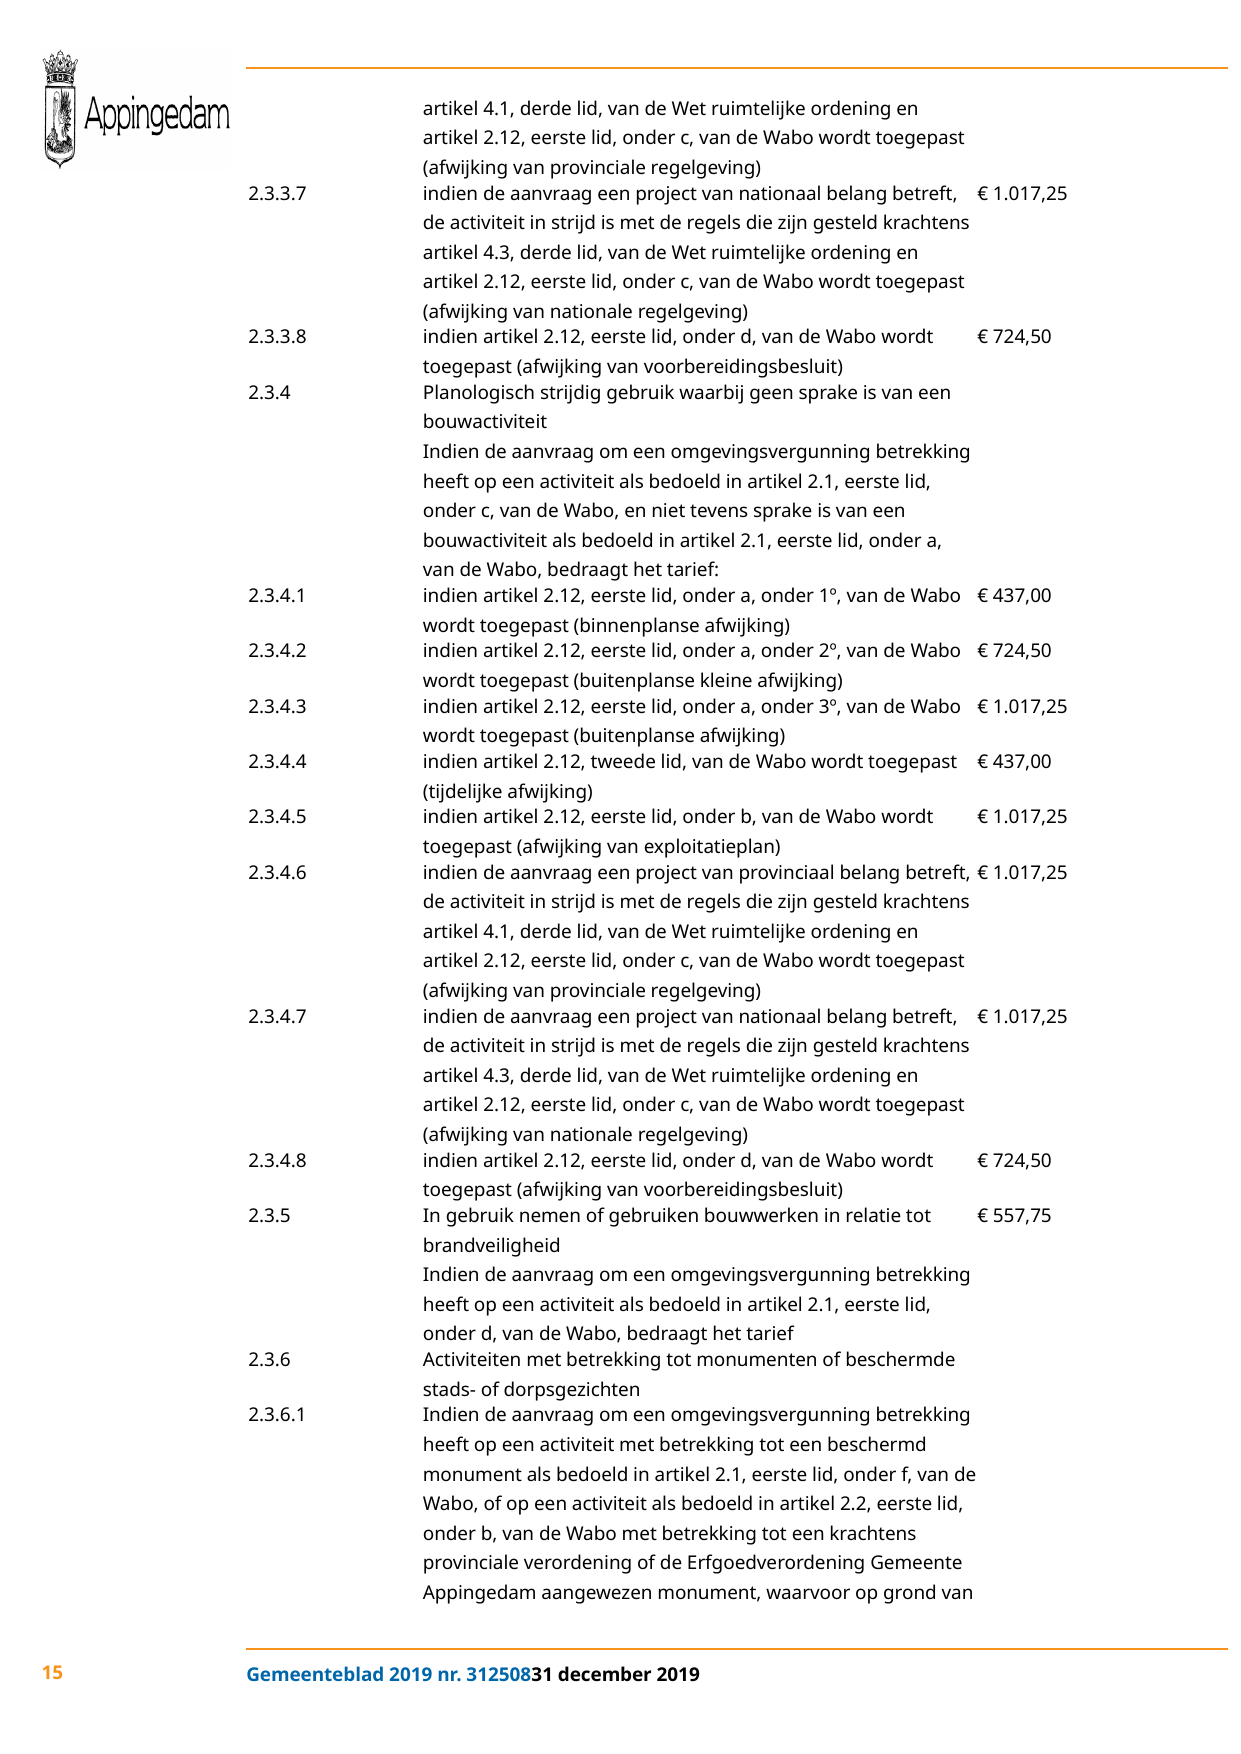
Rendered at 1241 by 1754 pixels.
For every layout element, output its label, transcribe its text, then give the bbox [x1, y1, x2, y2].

table_cell indien de aanvraag een project van provinciaal belang betreft, de activiteit in strijd is met de regels die zijn gesteld krachtens artikel 4.1, derde lid, van de Wet ruimtelijke ordening en artikel 2.12, eerste lid, onder c, van de Wabo wordt toegepast (afwijking van provinciale regelgeving) [423, 859, 977, 1003]
table_cell € 437,00 [977, 582, 1152, 638]
table_cell indien artikel 2.12, tweede lid, van de Wabo wordt toegepast (tijdelijke afwijking) [423, 748, 977, 803]
table_cell indien artikel 2.12, eerste lid, onder a, onder 2º, van de Wabo wordt toegepast (buitenplanse kleine afwijking) [423, 638, 977, 693]
table_cell Indien de aanvraag om een omgevingsvergunning betrekking heeft op een activiteit met betrekking tot een beschermd monument als bedoeld in artikel 2.1, eerste lid, onder f, van de Wabo, of op een activiteit als bedoeld in artikel 2.2, eerste lid, onder b, van de Wabo met betrekking tot een krachtens provinciale verordening of de Erfgoedverordening Gemeente Appingedam aangewezen monument, waarvoor op grond van [423, 1402, 977, 1605]
table_cell 2.3.6 [248, 1346, 423, 1402]
table_cell € 1.017,25 [977, 859, 1152, 1003]
picture [41, 47, 231, 172]
table_cell Activiteiten met betrekking tot monumenten of beschermde stads- of dorpsgezichten [423, 1346, 977, 1402]
table_cell 2.3.6.1 [248, 1402, 423, 1605]
table_cell indien de aanvraag een project van nationaal belang betreft, de activiteit in strijd is met de regels die zijn gesteld krachtens artikel 4.3, derde lid, van de Wet ruimtelijke ordening en artikel 2.12, eerste lid, onder c, van de Wabo wordt toegepast (afwijking van nationale regelgeving) [423, 180, 977, 324]
table_cell € 1.017,25 [977, 1003, 1152, 1147]
table_cell € 724,50 [977, 638, 1152, 693]
table_cell [248, 95, 423, 180]
table_cell 2.3.3.8 [248, 324, 423, 379]
table_cell € 437,00 [977, 748, 1152, 803]
table_cell indien artikel 2.12, eerste lid, onder a, onder 3º, van de Wabo wordt toegepast (buitenplanse afwijking) [423, 693, 977, 748]
table_cell € 1.017,25 [977, 180, 1152, 324]
table_cell indien artikel 2.12, eerste lid, onder d, van de Wabo wordt toegepast (afwijking van voorbereidingsbesluit) [423, 324, 977, 379]
table_cell indien de aanvraag een project van nationaal belang betreft, de activiteit in strijd is met de regels die zijn gesteld krachtens artikel 4.3, derde lid, van de Wet ruimtelijke ordening en artikel 2.12, eerste lid, onder c, van de Wabo wordt toegepast (afwijking van nationale regelgeving) [423, 1003, 977, 1147]
table_cell 2.3.4.1 [248, 582, 423, 638]
table_cell indien artikel 2.12, eerste lid, onder b, van de Wabo wordt toegepast (afwijking van exploitatieplan) [423, 804, 977, 859]
table_cell € 1.017,25 [977, 693, 1152, 748]
table_cell € 1.017,25 [977, 804, 1152, 859]
table_cell 2.3.4.4 [248, 748, 423, 803]
table_cell [977, 1402, 1152, 1605]
table_cell 2.3.4.3 [248, 693, 423, 748]
table_cell € 557,75 [977, 1202, 1152, 1346]
table_cell 2.3.4 [248, 379, 423, 582]
table_cell artikel 4.1, derde lid, van de Wet ruimtelijke ordening en artikel 2.12, eerste lid, onder c, van de Wabo wordt toegepast (afwijking van provinciale regelgeving) [423, 95, 977, 180]
table_cell [977, 95, 1152, 180]
table_cell € 724,50 [977, 324, 1152, 379]
table_cell Planologisch strijdig gebruik waarbij geen sprake is van een bouwactiviteit Indien de aanvraag om een omgevingsvergunning betrekking heeft op een activiteit als bedoeld in artikel 2.1, eerste lid, onder c, van de Wabo, en niet tevens sprake is van een bouwactiviteit als bedoeld in artikel 2.1, eerste lid, onder a, van de Wabo, bedraagt het tarief: [423, 379, 977, 582]
table_cell [977, 1346, 1152, 1402]
table_cell 2.3.4.5 [248, 804, 423, 859]
table_cell 2.3.5 [248, 1202, 423, 1346]
table_cell € 724,50 [977, 1147, 1152, 1202]
table_cell 2.3.3.7 [248, 180, 423, 324]
table_cell 2.3.4.7 [248, 1003, 423, 1147]
table_cell [977, 379, 1152, 582]
table_cell indien artikel 2.12, eerste lid, onder a, onder 1º, van de Wabo wordt toegepast (binnenplanse afwijking) [423, 582, 977, 638]
table_cell 2.3.4.2 [248, 638, 423, 693]
table_cell indien artikel 2.12, eerste lid, onder d, van de Wabo wordt toegepast (afwijking van voorbereidingsbesluit) [423, 1147, 977, 1202]
table_cell 2.3.4.8 [248, 1147, 423, 1202]
table_cell In gebruik nemen of gebruiken bouwwerken in relatie tot brandveiligheid Indien de aanvraag om een omgevingsvergunning betrekking heeft op een activiteit als bedoeld in artikel 2.1, eerste lid, onder d, van de Wabo, bedraagt het tarief [423, 1202, 977, 1346]
table_cell 2.3.4.6 [248, 859, 423, 1003]
